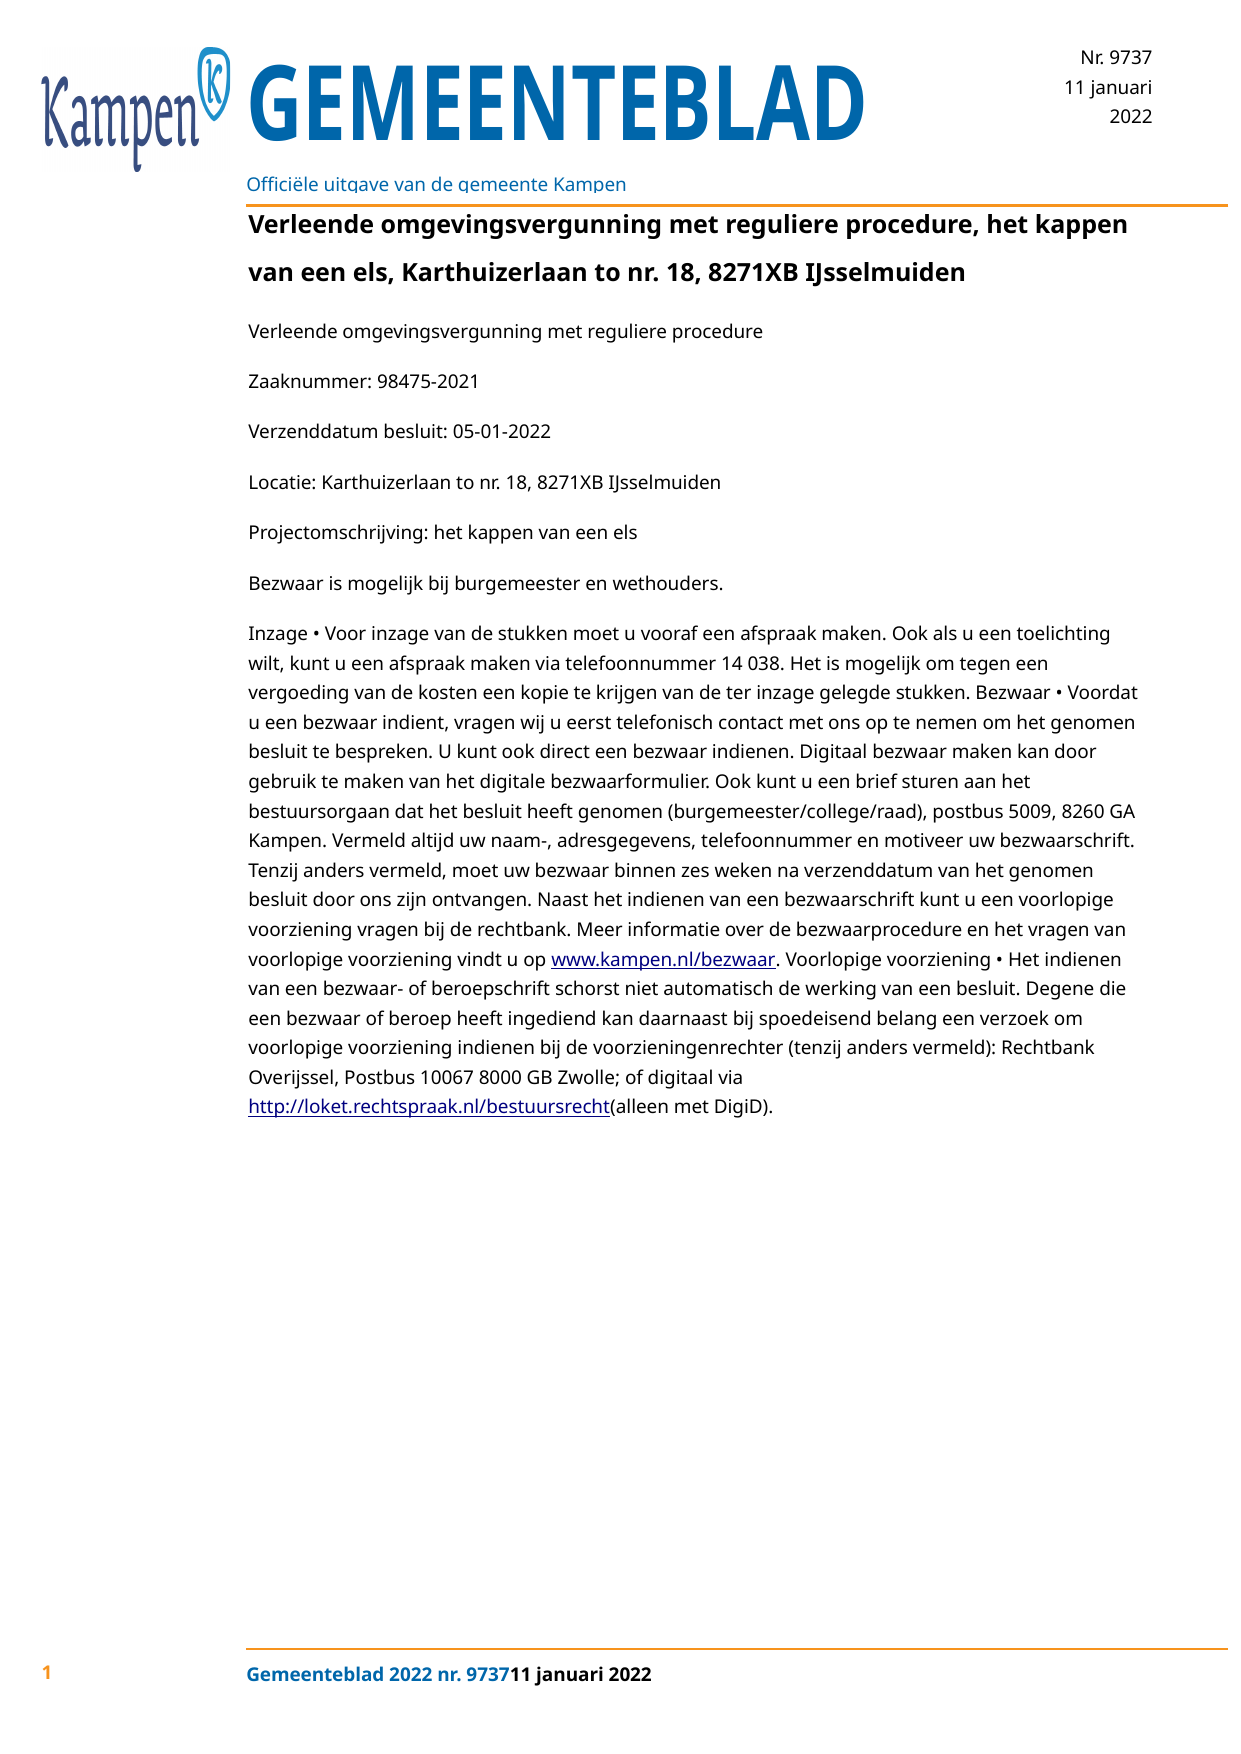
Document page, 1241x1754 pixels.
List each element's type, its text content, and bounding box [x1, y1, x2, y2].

text Bezwaar is mogelijk bij burgemeester en wethouders. [248, 570, 1152, 596]
picture [41, 47, 231, 172]
text Locatie: Karthuizerlaan to nr. 18, 8271XB IJsselmuiden [248, 469, 1152, 495]
text Projectomschrijving: het kappen van een els [248, 519, 1152, 545]
text Zaaknummer: 98475-2021 [248, 368, 1152, 394]
text Inzage • Voor inzage van de stukken moet u vooraf een afspraak maken. Ook als u een toelichting wilt, kunt u een afspraak maken via telefoonnummer 14 038. Het is mogelijk om tegen een vergoeding van de kosten een kopie te krijgen van de ter inzage gelegde stukken. Bezwaar • Voordat u een bezwaar indient, vragen wij u eerst telefonisch contact met ons op te nemen om het genomen besluit te bespreken. U kunt ook direct een bezwaar indienen. Digitaal bezwaar maken kan door gebruik te maken van het digitale bezwaarformulier. Ook kunt u een brief sturen aan het bestuursorgaan dat het besluit heeft genomen (burgemeester/college/raad), postbus 5009, 8260 GA Kampen. Vermeld altijd uw naam-, adresgegevens, telefoonnummer en motiveer uw bezwaarschrift. Tenzij anders vermeld, moet uw bezwaar binnen zes weken na verzenddatum van het genomen besluit door ons zijn ontvangen. Naast het indienen van een bezwaarschrift kunt u een voorlopige voorziening vragen bij de rechtbank. Meer informatie over de bezwaarprocedure en het vragen van voorlopige voorziening vindt u op www.kampen.nl/bezwaar. Voorlopige voorziening • Het indienen van een bezwaar- of beroepschrift schorst niet automatisch de werking van een besluit. Degene die een bezwaar of beroep heeft ingediend kan daarnaast bij spoedeisend belang een verzoek om voorlopige voorziening indienen bij de voorzieningenrechter (tenzij anders vermeld): Rechtbank Overijssel, Postbus 10067 8000 GB Zwolle; of digitaal via http://loket.rechtspraak.nl/bestuursrecht(alleen met DigiD). [248, 620, 1152, 1119]
text Verzenddatum besluit: 05-01-2022 [248, 419, 1152, 444]
text Verleende omgevingsvergunning met reguliere procedure, het kappen van een els, Karthuizerlaan to nr. 18, 8271XB IJsselmuiden [248, 207, 1152, 288]
text Verleende omgevingsvergunning met reguliere procedure [248, 318, 1152, 344]
